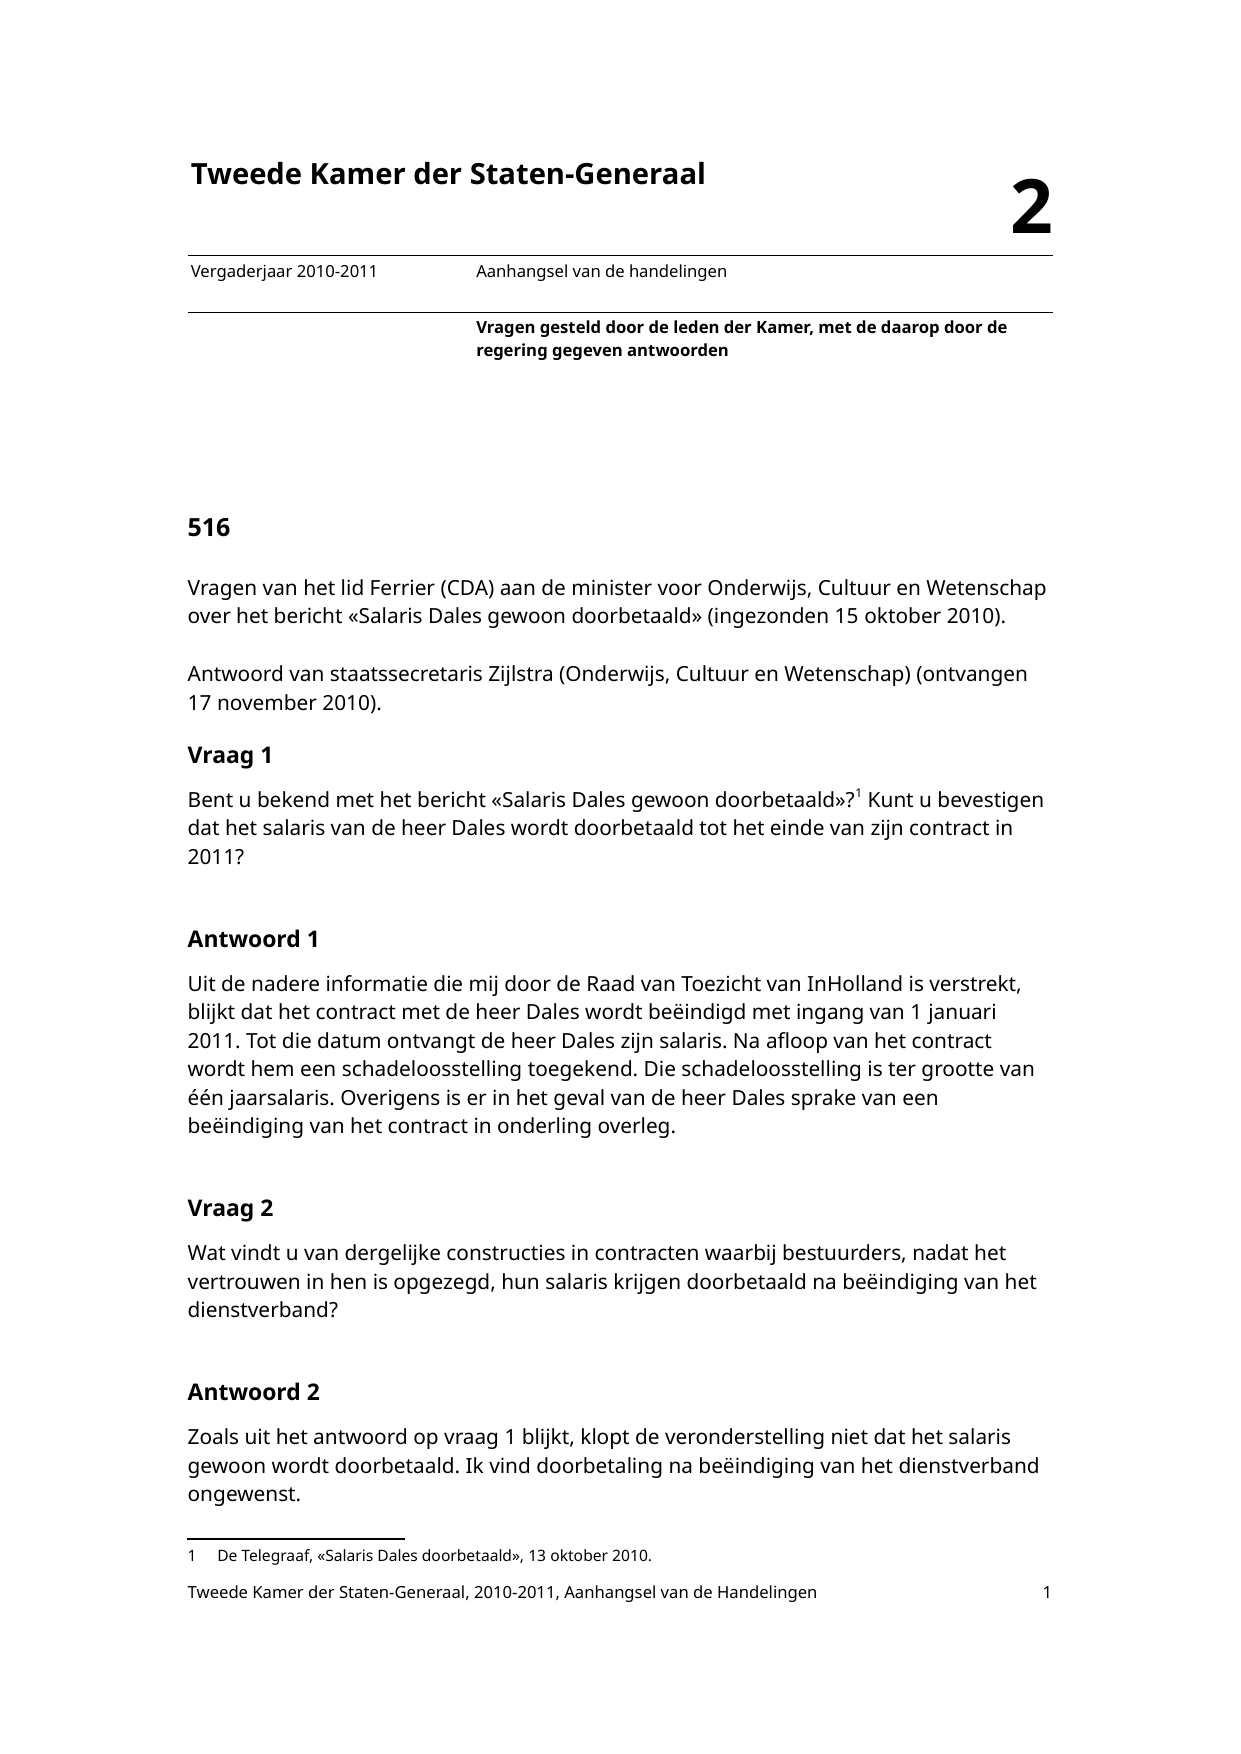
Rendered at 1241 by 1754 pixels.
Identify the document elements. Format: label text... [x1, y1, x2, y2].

text Bent u bekend met het bericht «Salaris Dales gewoon doorbetaald»? Kunt u bevestigen dat het salaris van de heer Dales wordt doorbetaald tot het einde van zijn contract in 2011? [187, 785, 1053, 870]
text 516 [187, 509, 1053, 543]
table_cell [188, 313, 473, 361]
text Uit de nadere informatie die mij door de Raad van Toezicht van InHolland is verstrekt, blijkt dat het contract met de heer Dales wordt beëindigd met ingang van 1 januari 2011. Tot die datum ontvangt de heer Dales zijn salaris. Na afloop van het contract wordt hem een schadeloosstelling toegekend. Die schadeloosstelling is ter grootte van één jaarsalaris. Overigens is er in het geval van de heer Dales sprake van een beëindiging van het contract in onderling overleg. [187, 969, 1053, 1140]
text Vragen van het lid Ferrier (CDA) aan de minister voor Onderwijs, Cultuur en Wetenschap over het bericht «Salaris Dales gewoon doorbetaald» (ingezonden 15 oktober 2010). [187, 573, 1053, 630]
subtitle Antwoord 1 [187, 923, 1053, 954]
text Wat vindt u van dergelijke constructies in contracten waarbij bestuurders, nadat het vertrouwen in hen is opgezegd, hun salaris krijgen doorbetaald na beëindiging van het dienstverband? [187, 1238, 1053, 1324]
subtitle Vraag 1 [187, 739, 1053, 770]
table_header 2 [880, 150, 1053, 255]
text De Telegraaf, «Salaris Dales doorbetaald», 13 oktober 2010. [187, 1538, 1053, 1566]
subtitle Antwoord 2 [187, 1376, 1053, 1407]
subtitle Vraag 2 [187, 1192, 1053, 1223]
table_header Tweede Kamer der Staten-Generaal [188, 150, 879, 255]
text Zoals uit het antwoord op vraag 1 blijkt, klopt de veronderstelling niet dat het salaris gewoon wordt doorbetaald. Ik vind doorbetaling na beëindiging van het dienstverband ongewenst. [187, 1422, 1053, 1508]
text Antwoord van staatssecretaris Zijlstra (Onderwijs, Cultuur en Wetenschap) (ontvangen 17 november 2010). [187, 659, 1053, 716]
table_cell Vergaderjaar 2010-2011 [188, 256, 473, 312]
table_cell Aanhangsel van de handelingen [473, 256, 1053, 312]
table_cell Vragen gesteld door de leden der Kamer, met de daarop door de regering gegeven antwoorden [473, 313, 1053, 361]
